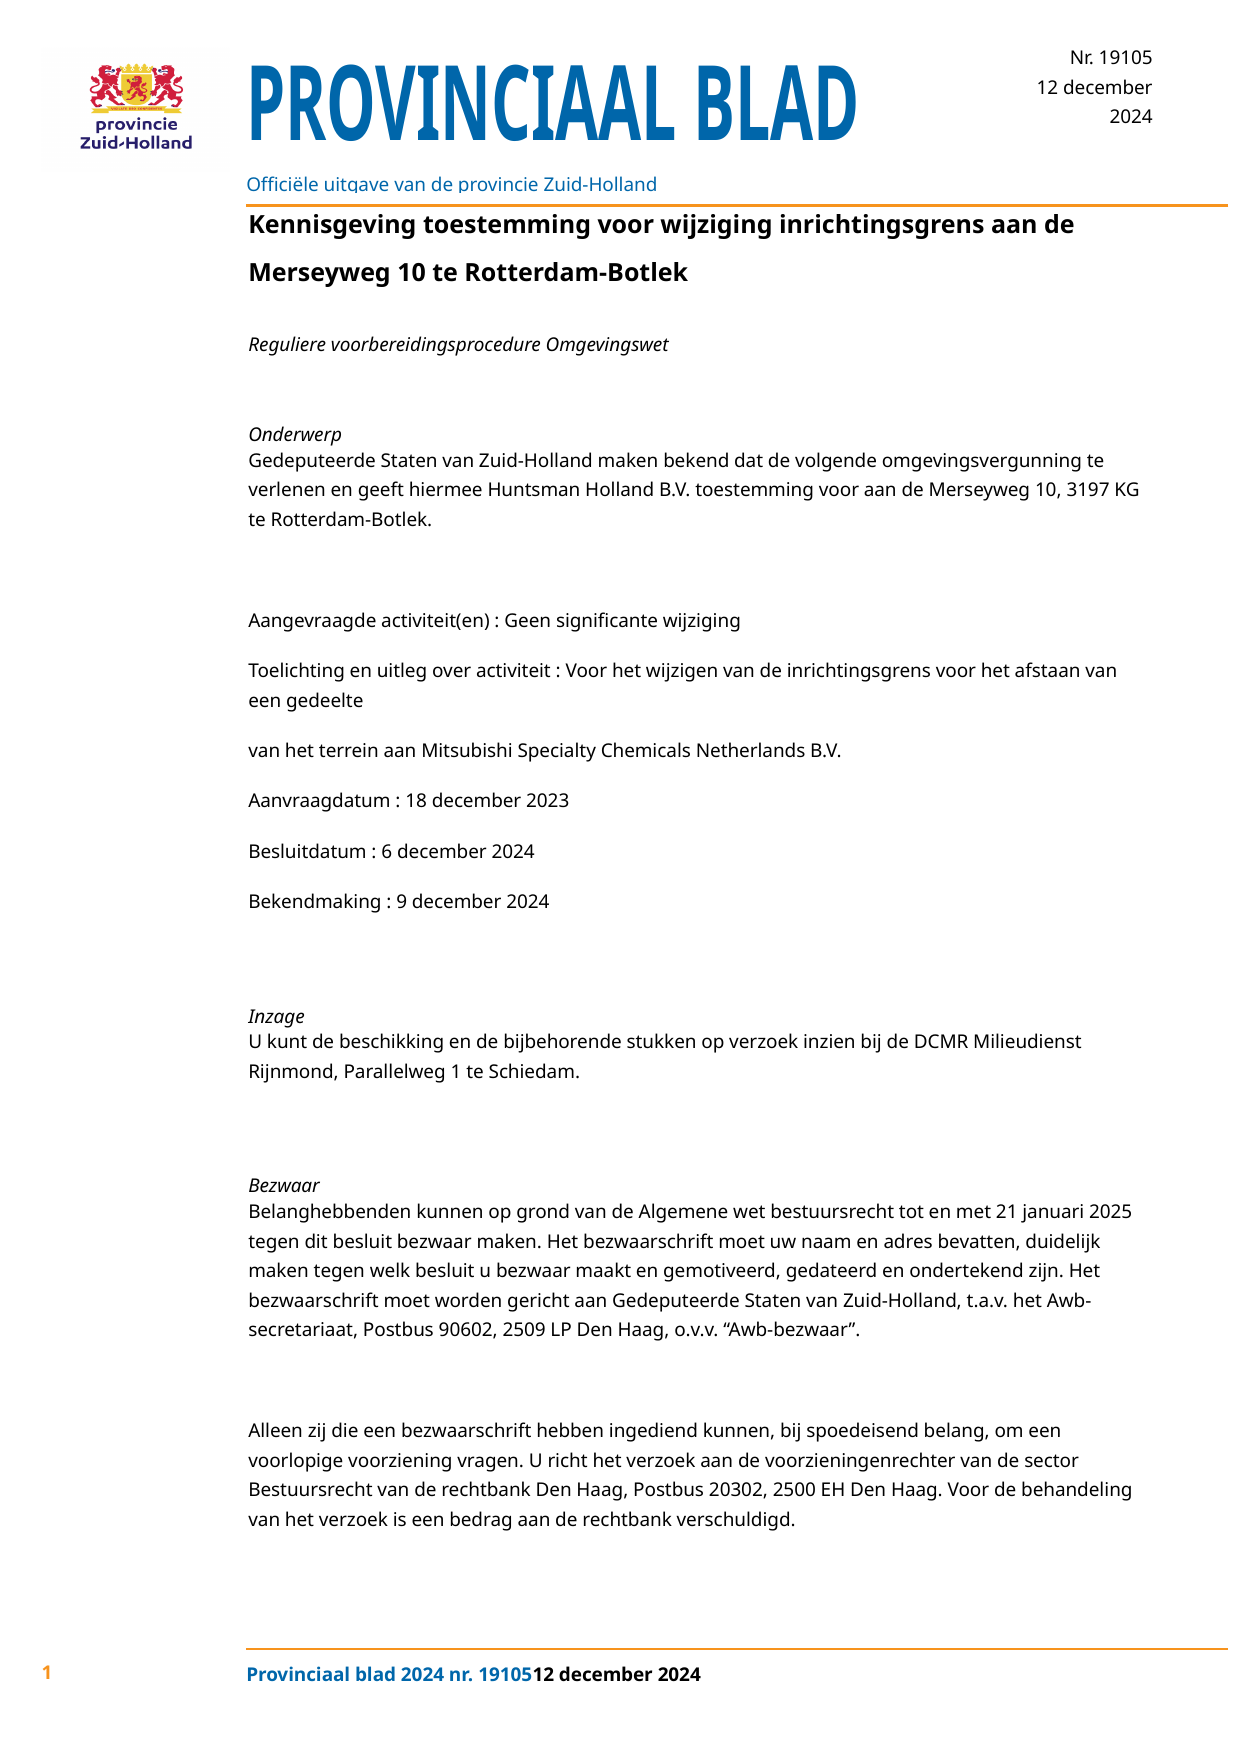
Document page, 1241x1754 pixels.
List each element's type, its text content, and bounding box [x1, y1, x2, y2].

text Alleen zij die een bezwaarschrift hebben ingediend kunnen, bij spoedeisend belang, om een voorlopige voorziening vragen. U richt het verzoek aan de voorzieningenrechter van de sector Bestuursrecht van de rechtbank Den Haag, Postbus 20302, 2500 EH Den Haag. Voor de behandeling van het verzoek is een bedrag aan de rechtbank verschuldigd. [248, 1417, 1152, 1532]
text Bezwaar [248, 1173, 1152, 1198]
text Gedeputeerde Staten van Zuid-Holland maken bekend dat de volgende omgevingsvergunning te verlenen en geeft hiermee Huntsman Holland B.V. toestemming voor aan de Merseyweg 10, 3197 KG te Rotterdam-Botlek. [248, 447, 1152, 532]
text Bekendmaking : 9 december 2024 [248, 888, 1152, 914]
text Kennisgeving toestemming voor wijziging inrichtingsgrens aan de Merseyweg 10 te Rotterdam-Botlek [248, 207, 1152, 288]
text Inzage [248, 1003, 1152, 1029]
text Toelichting en uitleg over activiteit : Voor het wijzigen van de inrichtingsgrens voor het afstaan van een gedeelte [248, 657, 1152, 713]
text U kunt de beschikking en de bijbehorende stukken op verzoek inzien bij de DCMR Milieudienst Rijnmond, Parallelweg 1 te Schiedam. [248, 1029, 1152, 1084]
text Onderwerp [248, 421, 1152, 447]
text Aanvraagdatum : 18 december 2023 [248, 788, 1152, 813]
text van het terrein aan Mitsubishi Specialty Chemicals Netherlands B.V. [248, 737, 1152, 763]
text Belanghebbenden kunnen op grond van de Algemene wet bestuursrecht tot en met 21 januari 2025 tegen dit besluit bezwaar maken. Het bezwaarschrift moet uw naam en adres bevatten, duidelijk maken tegen welk besluit u bezwaar maakt en gemotiveerd, gedateerd en ondertekend zijn. Het bezwaarschrift moet worden gericht aan Gedeputeerde Staten van Zuid-Holland, t.a.v. het Awb-secretariaat, Postbus 90602, 2509 LP Den Haag, o.v.v. “Awb-bezwaar”. [248, 1198, 1152, 1342]
text Aangevraagde activiteit(en) : Geen significante wijziging [248, 607, 1152, 633]
text Reguliere voorbereidingsprocedure Omgevingswet [248, 331, 1152, 357]
text Besluitdatum : 6 december 2024 [248, 838, 1152, 864]
picture [41, 47, 231, 172]
